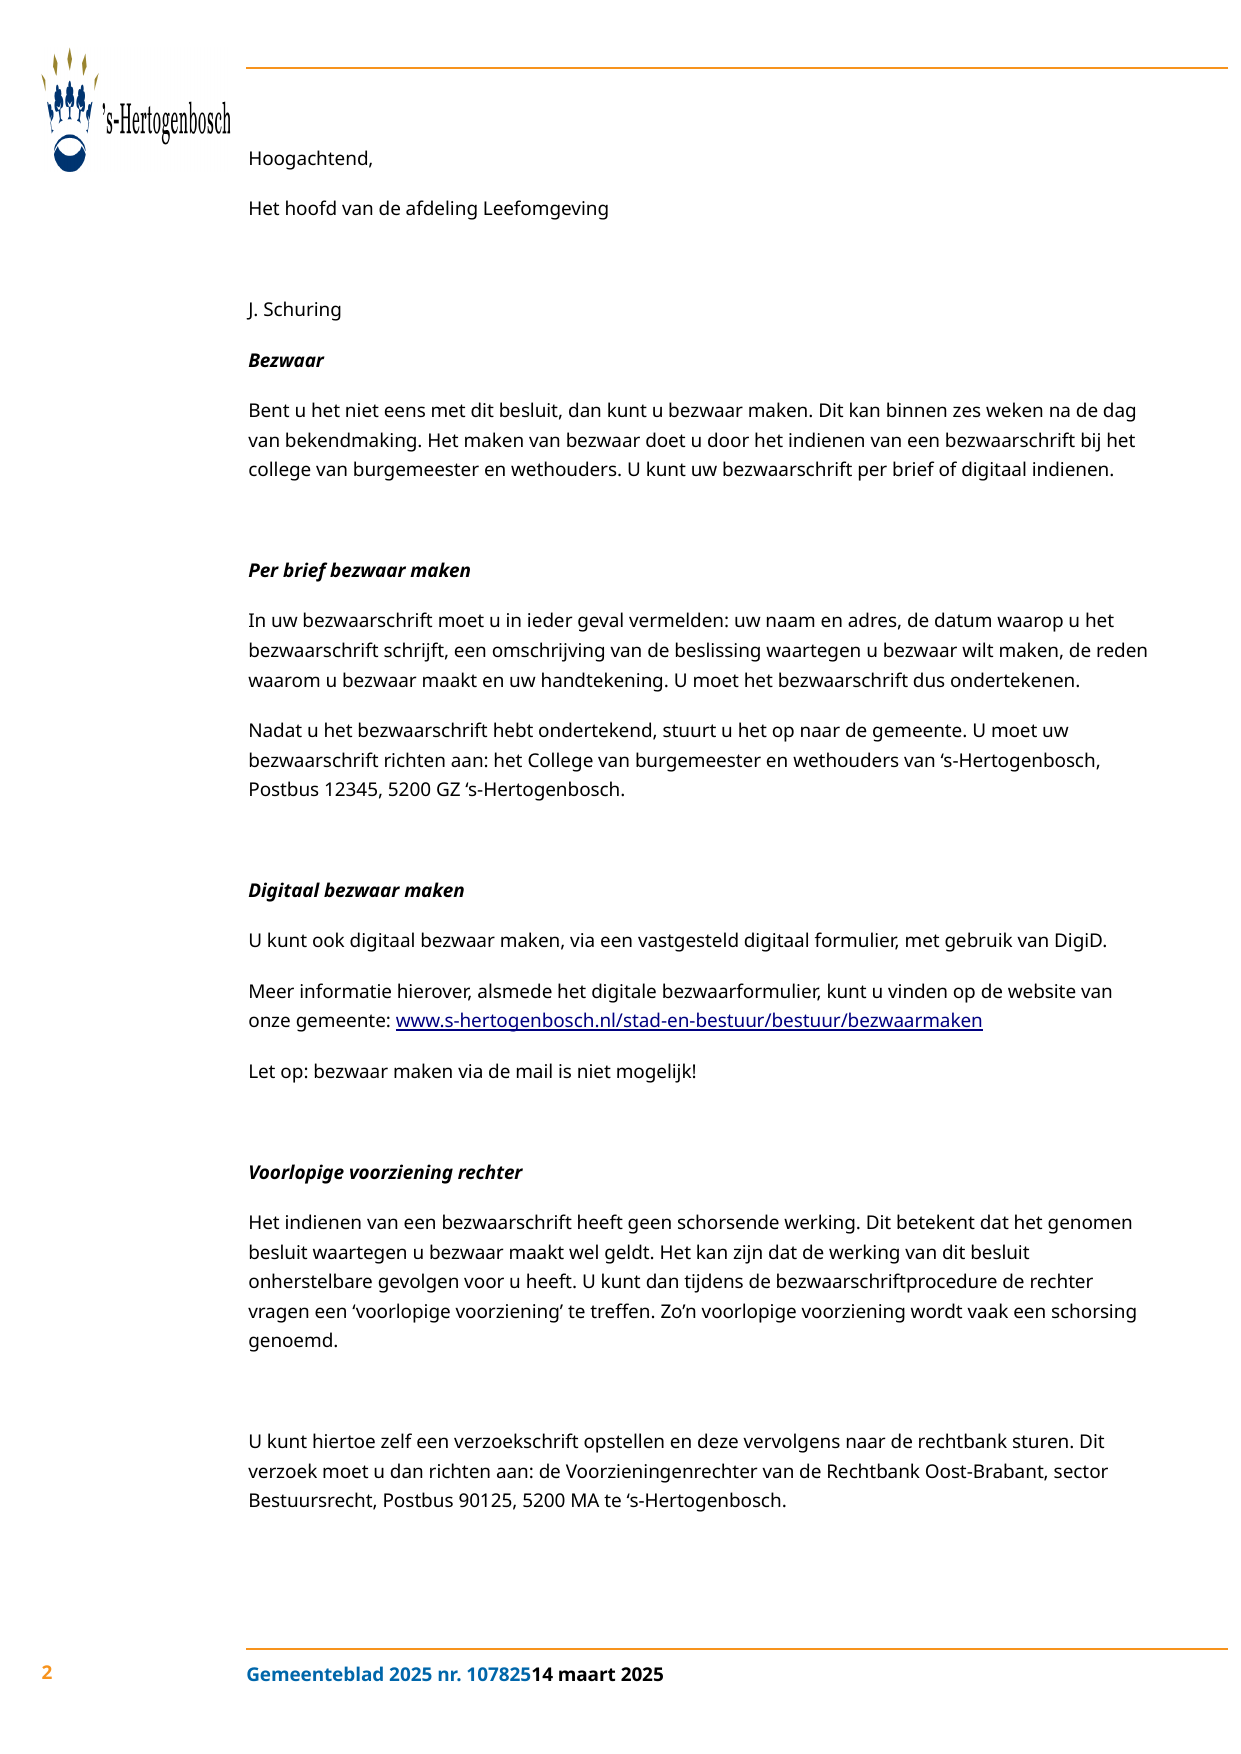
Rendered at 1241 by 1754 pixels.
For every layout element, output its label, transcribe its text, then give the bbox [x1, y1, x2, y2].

text U kunt hiertoe zelf een verzoekschrift opstellen en deze vervolgens naar de rechtbank sturen. Dit verzoek moet u dan richten aan: de Voorzieningenrechter van de Rechtbank Oost-Brabant, sector Bestuursrecht, Postbus 90125, 5200 MA te ‘s-Hertogenbosch. [248, 1428, 1152, 1513]
text Hoogachtend, [248, 145, 1152, 171]
text Voorlopige voorziening rechter [248, 1159, 1152, 1185]
text Bezwaar [248, 347, 1152, 373]
text In uw bezwaarschrift moet u in ieder geval vermelden: uw naam en adres, de datum waarop u het bezwaarschrift schrijft, een omschrijving van de beslissing waartegen u bezwaar wilt maken, de reden waarom u bezwaar maakt en uw handtekening. U moet het bezwaarschrift dus ondertekenen. [248, 608, 1152, 693]
picture [41, 47, 231, 172]
text Nadat u het bezwaarschrift hebt ondertekend, stuurt u het op naar de gemeente. U moet uw bezwaarschrift richten aan: het College van burgemeester en wethouders van ‘s-Hertogenbosch, Postbus 12345, 5200 GZ ‘s-Hertogenbosch. [248, 717, 1152, 802]
text Bent u het niet eens met dit besluit, dan kunt u bezwaar maken. Dit kan binnen zes weken na de dag van bekendmaking. Het maken van bezwaar doet u door het indienen van een bezwaarschrift bij het college van burgemeester en wethouders. U kunt uw bezwaarschrift per brief of digitaal indienen. [248, 397, 1152, 482]
text Het indienen van een bezwaarschrift heeft geen schorsende werking. Dit betekent dat het genomen besluit waartegen u bezwaar maakt wel geldt. Het kan zijn dat de werking van dit besluit onherstelbare gevolgen voor u heeft. U kunt dan tijdens de bezwaarschriftprocedure de rechter vragen een ‘voorlopige voorziening’ te treffen. Zo’n voorlopige voorziening wordt vaak een schorsing genoemd. [248, 1209, 1152, 1353]
text J. Schuring [248, 296, 1152, 322]
text U kunt ook digitaal bezwaar maken, via een vastgesteld digitaal formulier, met gebruik van DigiD. [248, 928, 1152, 953]
text Het hoofd van de afdeling Leefomgeving [248, 196, 1152, 221]
text Per brief bezwaar maken [248, 557, 1152, 583]
text Digitaal bezwaar maken [248, 877, 1152, 903]
text Let op: bezwaar maken via de mail is niet mogelijk! [248, 1058, 1152, 1084]
text Meer informatie hierover, alsmede het digitale bezwaarformulier, kunt u vinden op de website van onze gemeente: www.s-hertogenbosch.nl/stad-en-bestuur/bestuur/bezwaarmaken [248, 978, 1152, 1033]
